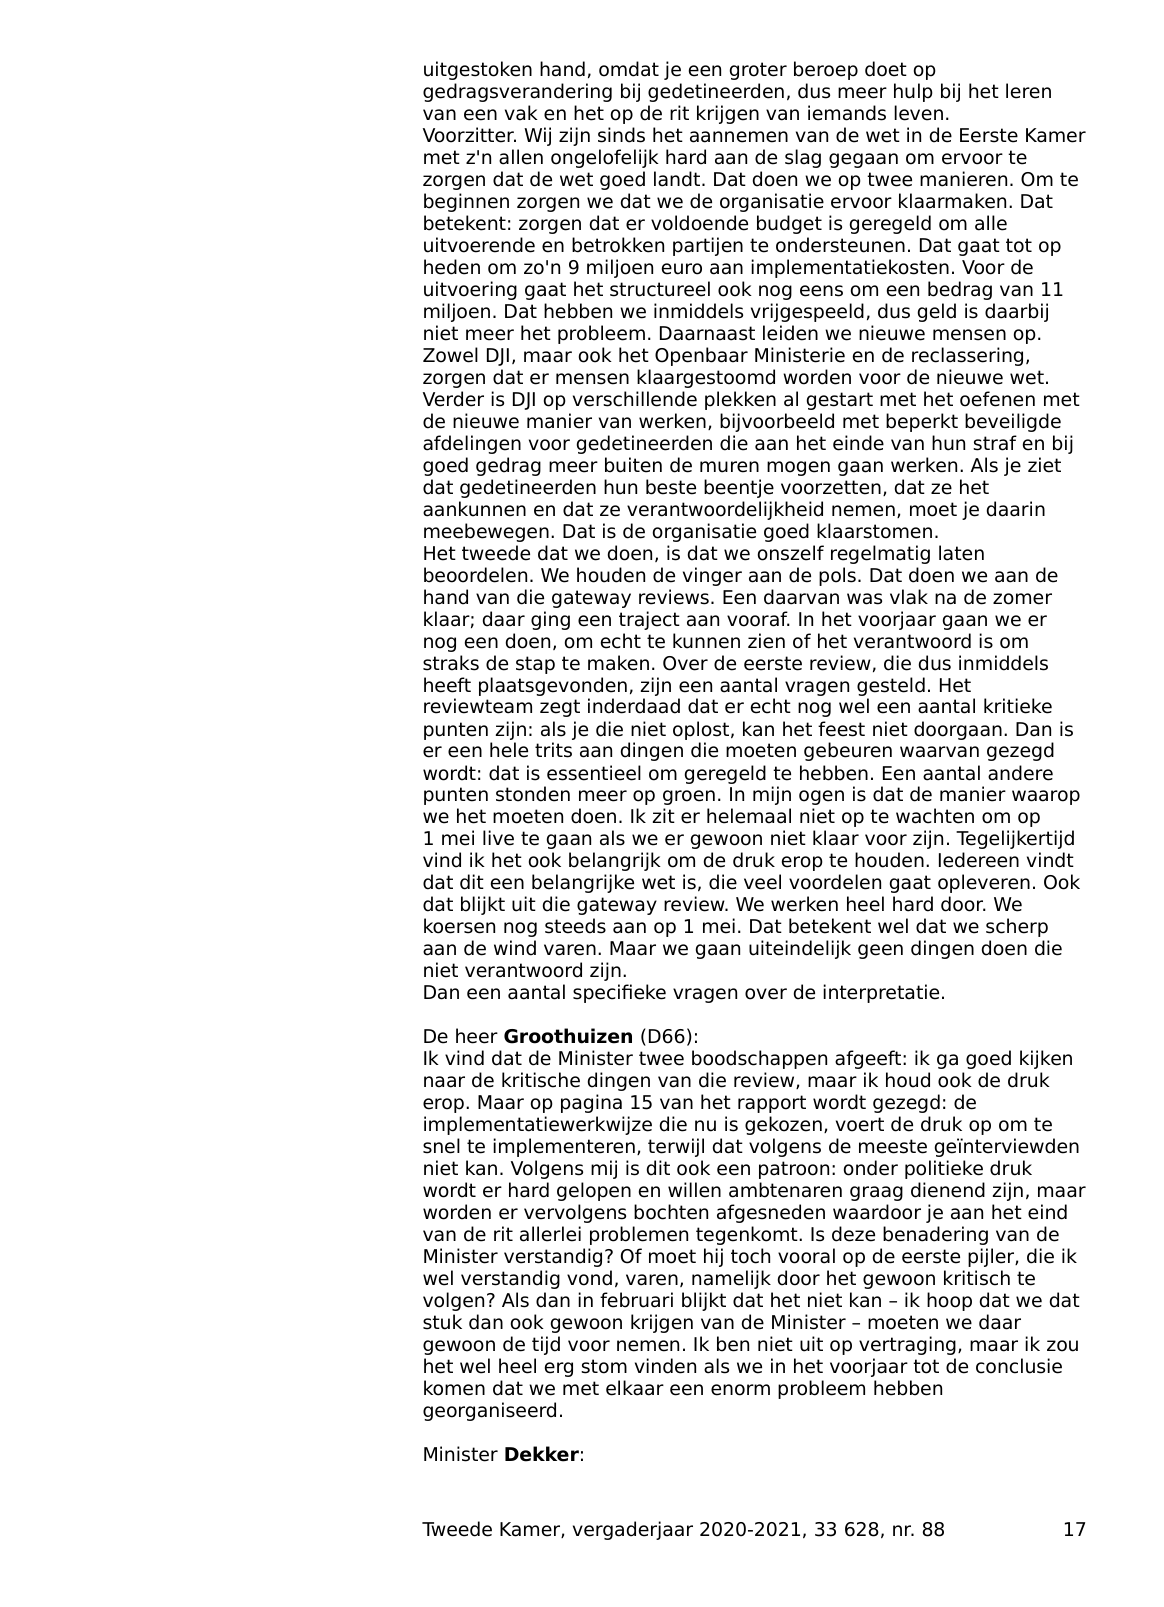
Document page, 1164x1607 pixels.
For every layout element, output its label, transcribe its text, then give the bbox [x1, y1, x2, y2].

text Voorzitter. Wij zijn sinds het aannemen van de wet in de Eerste Kamer met z'n allen ongelofelijk hard aan de slag gegaan om ervoor te zorgen dat de wet goed landt. Dat doen we op twee manieren. Om te beginnen zorgen we dat we de organisatie ervoor klaarmaken. Dat betekent: zorgen dat er voldoende budget is geregeld om alle uitvoerende en betrokken partijen te ondersteunen. Dat gaat tot op heden om zo'n 9 miljoen euro aan implementatiekosten. Voor de uitvoering gaat het structureel ook nog eens om een bedrag van 11 miljoen. Dat hebben we inmiddels vrijgespeeld, dus geld is daarbij niet meer het probleem. Daarnaast leiden we nieuwe mensen op. Zowel DJI, maar ook het Openbaar Ministerie en de reclassering, zorgen dat er mensen klaargestoomd worden voor de nieuwe wet. Verder is DJI op verschillende plekken al gestart met het oefenen met de nieuwe manier van werken, bijvoorbeeld met beperkt beveiligde afdelingen voor gedetineerden die aan het einde van hun straf en bij goed gedrag meer buiten de muren mogen gaan werken. Als je ziet dat gedetineerden hun beste beentje voorzetten, dat ze het aankunnen en dat ze verantwoordelijkheid nemen, moet je daarin meebewegen. Dat is de organisatie goed klaarstomen. [422, 125, 1087, 543]
text Dan een aantal specifieke vragen over de interpretatie. [422, 982, 1087, 1004]
text De heer Groothuizen (D66): [422, 1026, 1087, 1048]
text Het tweede dat we doen, is dat we onszelf regelmatig laten beoordelen. We houden de vinger aan de pols. Dat doen we aan de hand van die gateway reviews. Een daarvan was vlak na de zomer klaar; daar ging een traject aan vooraf. In het voorjaar gaan we er nog een doen, om echt te kunnen zien of het verantwoord is om straks de stap te maken. Over de eerste review, die dus inmiddels heeft plaatsgevonden, zijn een aantal vragen gesteld. Het reviewteam zegt inderdaad dat er echt nog wel een aantal kritieke punten zijn: als je die niet oplost, kan het feest niet doorgaan. Dan is er een hele trits aan dingen die moeten gebeuren waarvan gezegd wordt: dat is essentieel om geregeld te hebben. Een aantal andere punten stonden meer op groen. In mijn ogen is dat de manier waarop we het moeten doen. Ik zit er helemaal niet op te wachten om op 1 mei live te gaan als we er gewoon niet klaar voor zijn. Tegelijkertijd vind ik het ook belangrijk om de druk erop te houden. Iedereen vindt dat dit een belangrijke wet is, die veel voordelen gaat opleveren. Ook dat blijkt uit die gateway review. We werken heel hard door. We koersen nog steeds aan op 1 mei. Dat betekent wel dat we scherp aan de wind varen. Maar we gaan uiteindelijk geen dingen doen die niet verantwoord zijn. [422, 543, 1087, 982]
text uitgestoken hand, omdat je een groter beroep doet op gedragsverandering bij gedetineerden, dus meer hulp bij het leren van een vak en het op de rit krijgen van iemands leven. [422, 59, 1087, 125]
text Minister Dekker: [422, 1444, 1087, 1466]
text Ik vind dat de Minister twee boodschappen afgeeft: ik ga goed kijken naar de kritische dingen van die review, maar ik houd ook de druk erop. Maar op pagina 15 van het rapport wordt gezegd: de implementatiewerkwijze die nu is gekozen, voert de druk op om te snel te implementeren, terwijl dat volgens de meeste geïnterviewden niet kan. Volgens mij is dit ook een patroon: onder politieke druk wordt er hard gelopen en willen ambtenaren graag dienend zijn, maar worden er vervolgens bochten afgesneden waardoor je aan het eind van de rit allerlei problemen tegenkomt. Is deze benadering van de Minister verstandig? Of moet hij toch vooral op de eerste pijler, die ik wel verstandig vond, varen, namelijk door het gewoon kritisch te volgen? Als dan in februari blijkt dat het niet kan – ik hoop dat we dat stuk dan ook gewoon krijgen van de Minister – moeten we daar gewoon de tijd voor nemen. Ik ben niet uit op vertraging, maar ik zou het wel heel erg stom vinden als we in het voorjaar tot de conclusie komen dat we met elkaar een enorm probleem hebben georganiseerd. [422, 1048, 1087, 1422]
